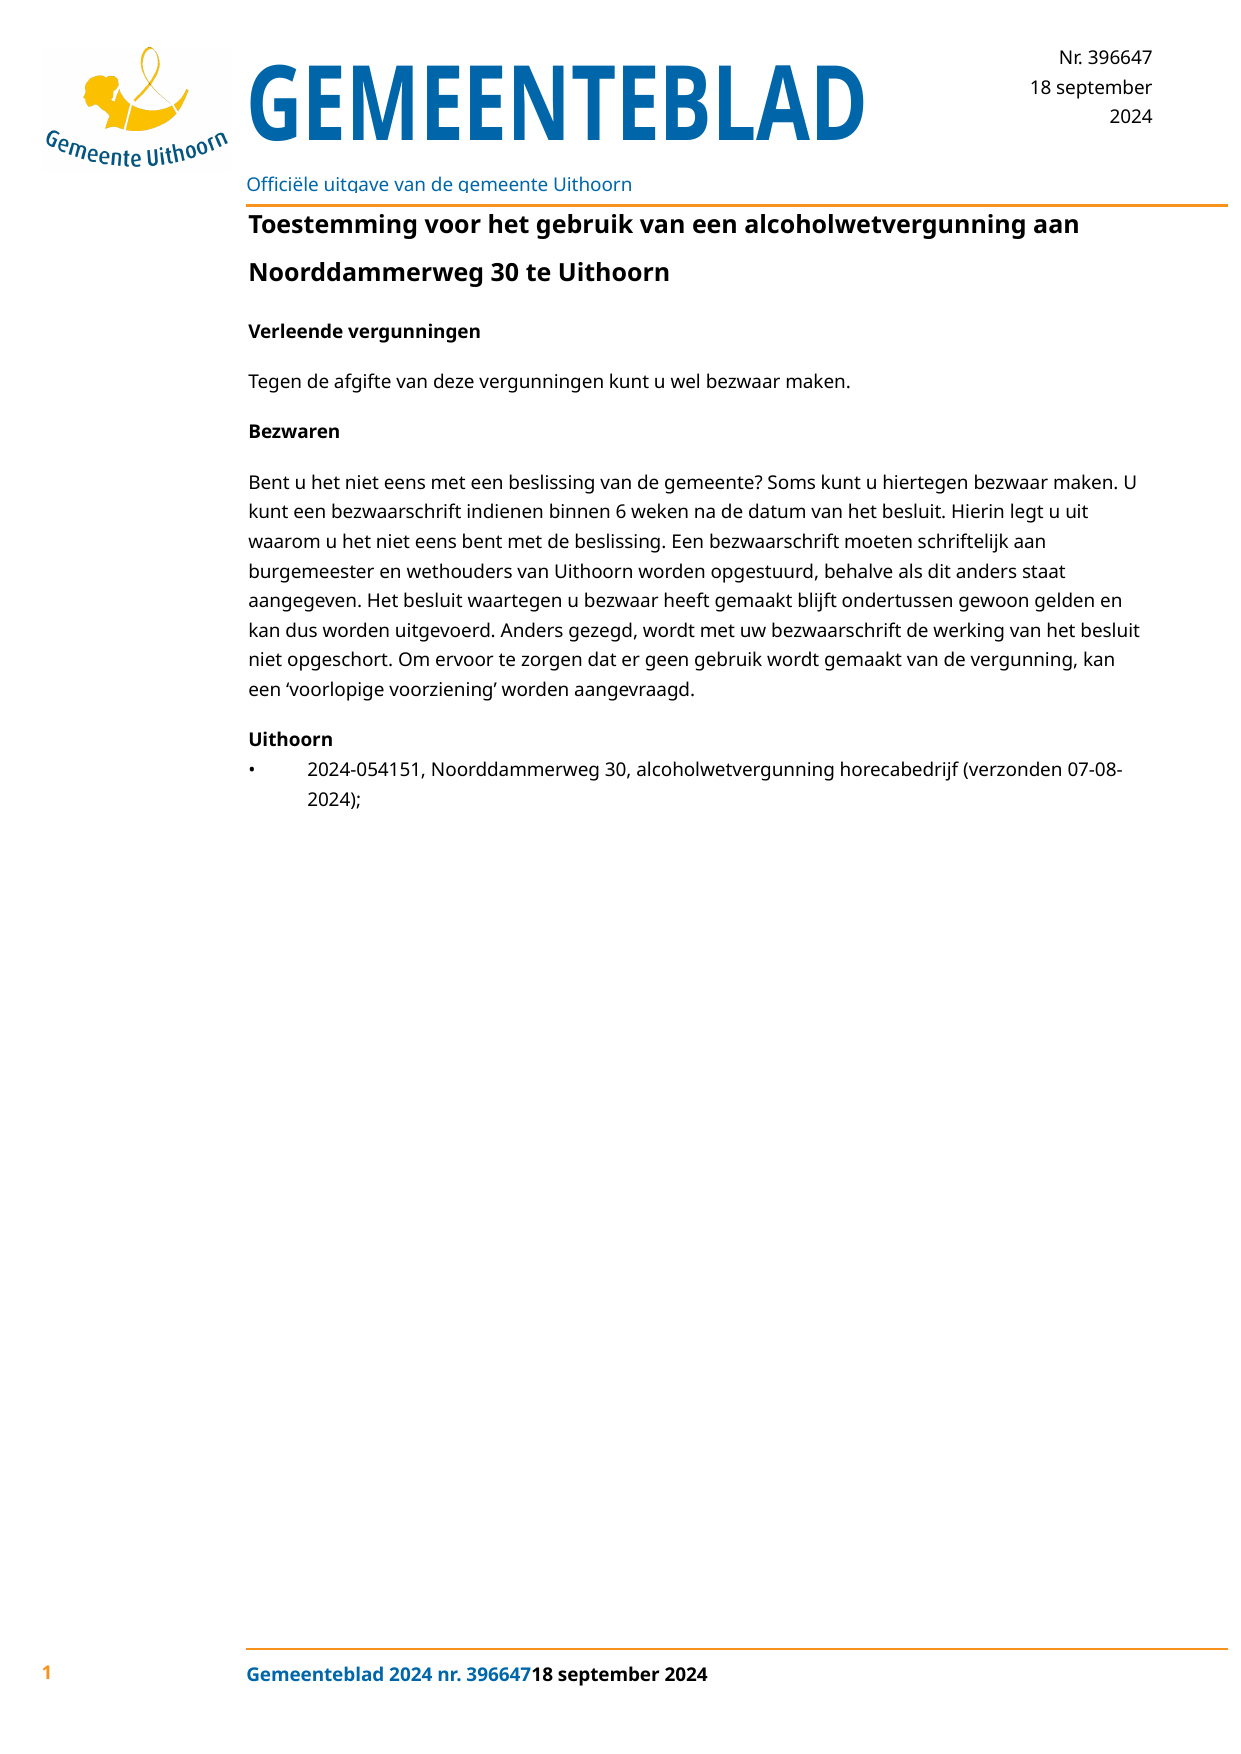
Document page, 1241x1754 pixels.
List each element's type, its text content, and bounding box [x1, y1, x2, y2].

text Tegen de afgifte van deze vergunningen kunt u wel bezwaar maken. [248, 368, 1152, 394]
text Toestemming voor het gebruik van een alcoholwetvergunning aan Noorddammerweg 30 te Uithoorn [248, 207, 1152, 288]
text Bent u het niet eens met een beslissing van de gemeente? Soms kunt u hiertegen bezwaar maken. U kunt een bezwaarschrift indienen binnen 6 weken na de datum van het besluit. Hierin legt u uit waarom u het niet eens bent met de beslissing. Een bezwaarschrift moeten schriftelijk aan burgemeester en wethouders van Uithoorn worden opgestuurd, behalve als dit anders staat aangegeven. Het besluit waartegen u bezwaar heeft gemaakt blijft ondertussen gewoon gelden en kan dus worden uitgevoerd. Anders gezegd, wordt met uw bezwaarschrift de werking van het besluit niet opgeschort. Om ervoor te zorgen dat er geen gebruik wordt gemaakt van de vergunning, kan een ‘voorlopige voorziening’ worden aangevraagd. [248, 469, 1152, 702]
text Bezwaren [248, 419, 1152, 444]
list 2024-054151, Noorddammerweg 30, alcoholwetvergunning horecabedrijf (verzonden 07-08- 2024); [248, 756, 1152, 812]
text Uithoorn [248, 727, 1152, 752]
text Verleende vergunningen [248, 318, 1152, 344]
picture [41, 47, 231, 172]
